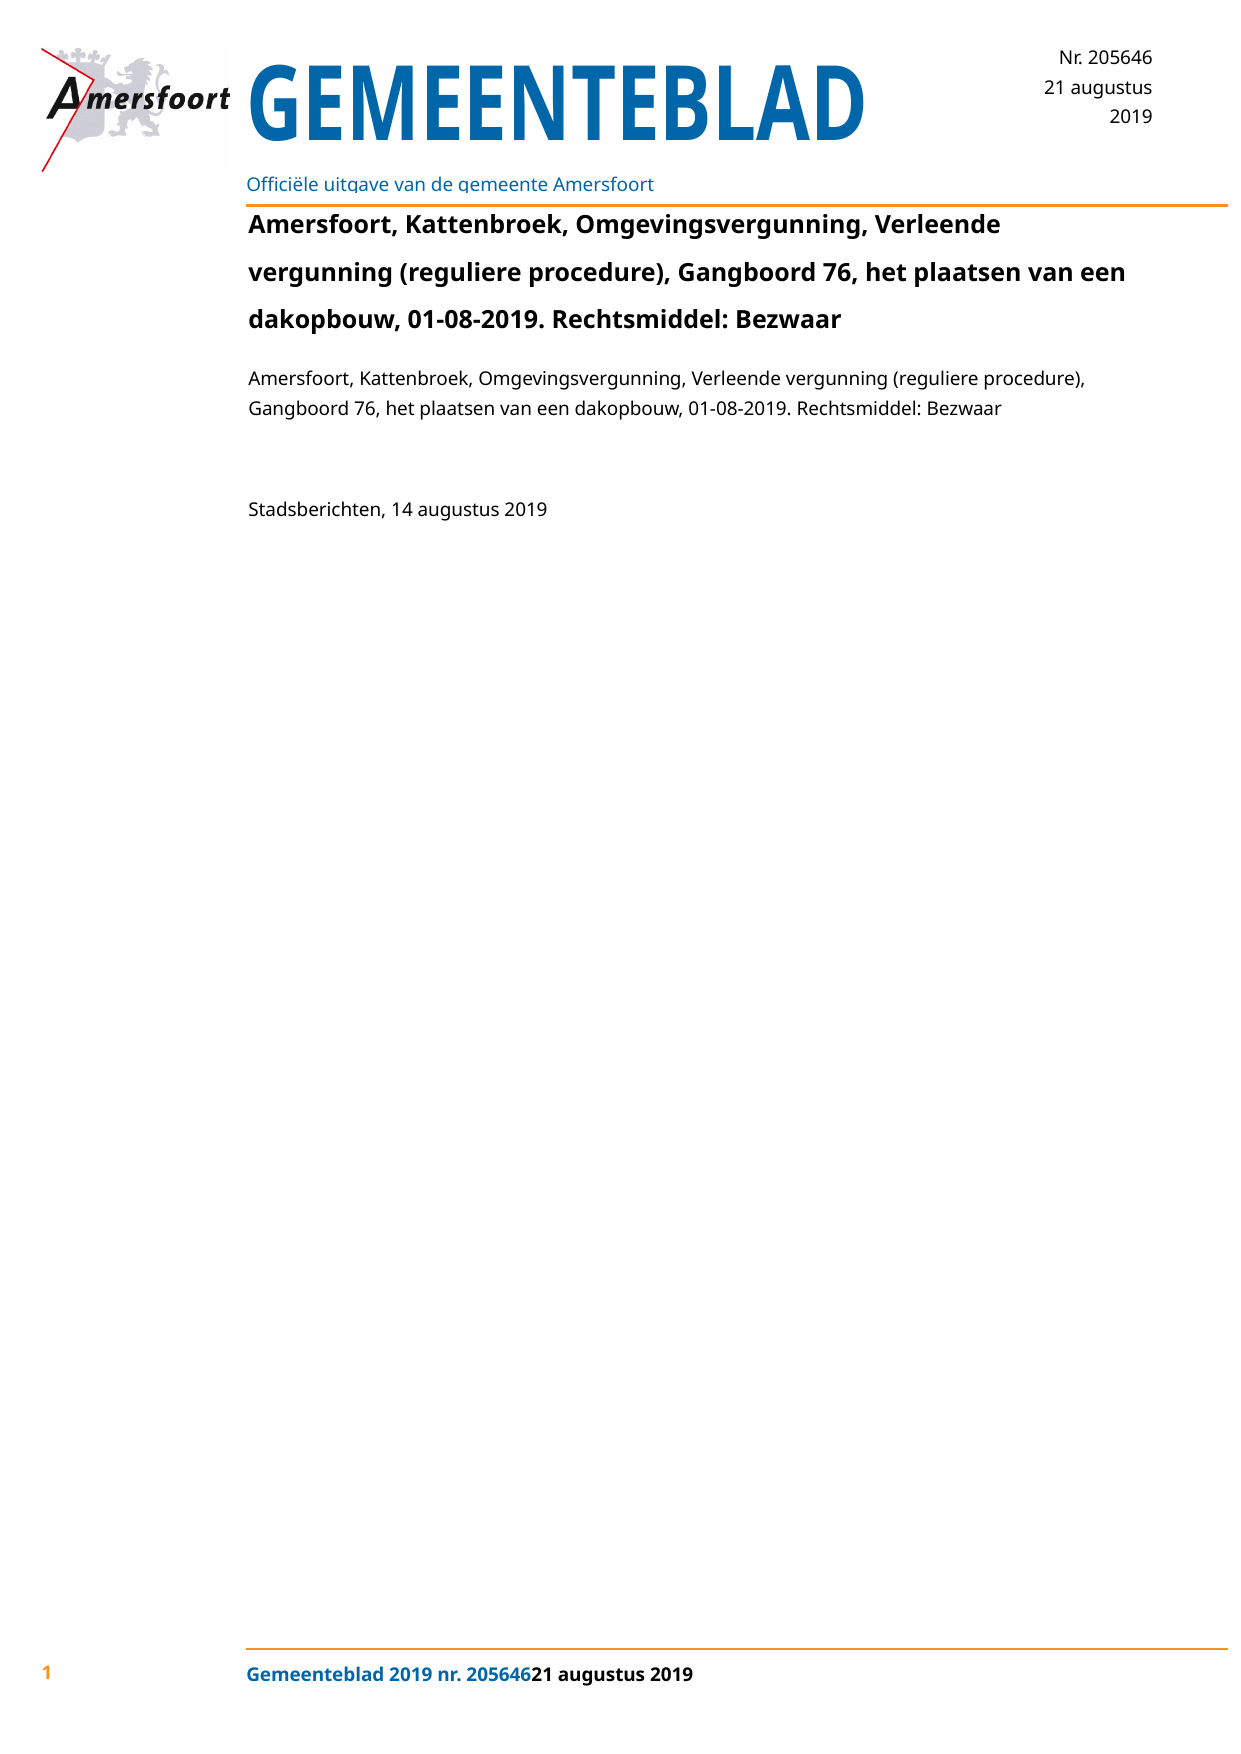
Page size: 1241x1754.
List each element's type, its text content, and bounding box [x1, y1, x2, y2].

text Stadsberichten, 14 augustus 2019 [248, 496, 1152, 522]
text Amersfoort, Kattenbroek, Omgevingsvergunning, Verleende vergunning (reguliere procedure), Gangboord 76, het plaatsen van een dakopbouw, 01-08-2019. Rechtsmiddel: Bezwaar [248, 366, 1152, 421]
text Amersfoort, Kattenbroek, Omgevingsvergunning, Verleende vergunning (reguliere procedure), Gangboord 76, het plaatsen van een dakopbouw, 01-08-2019. Rechtsmiddel: Bezwaar [248, 207, 1152, 336]
picture [41, 47, 231, 172]
